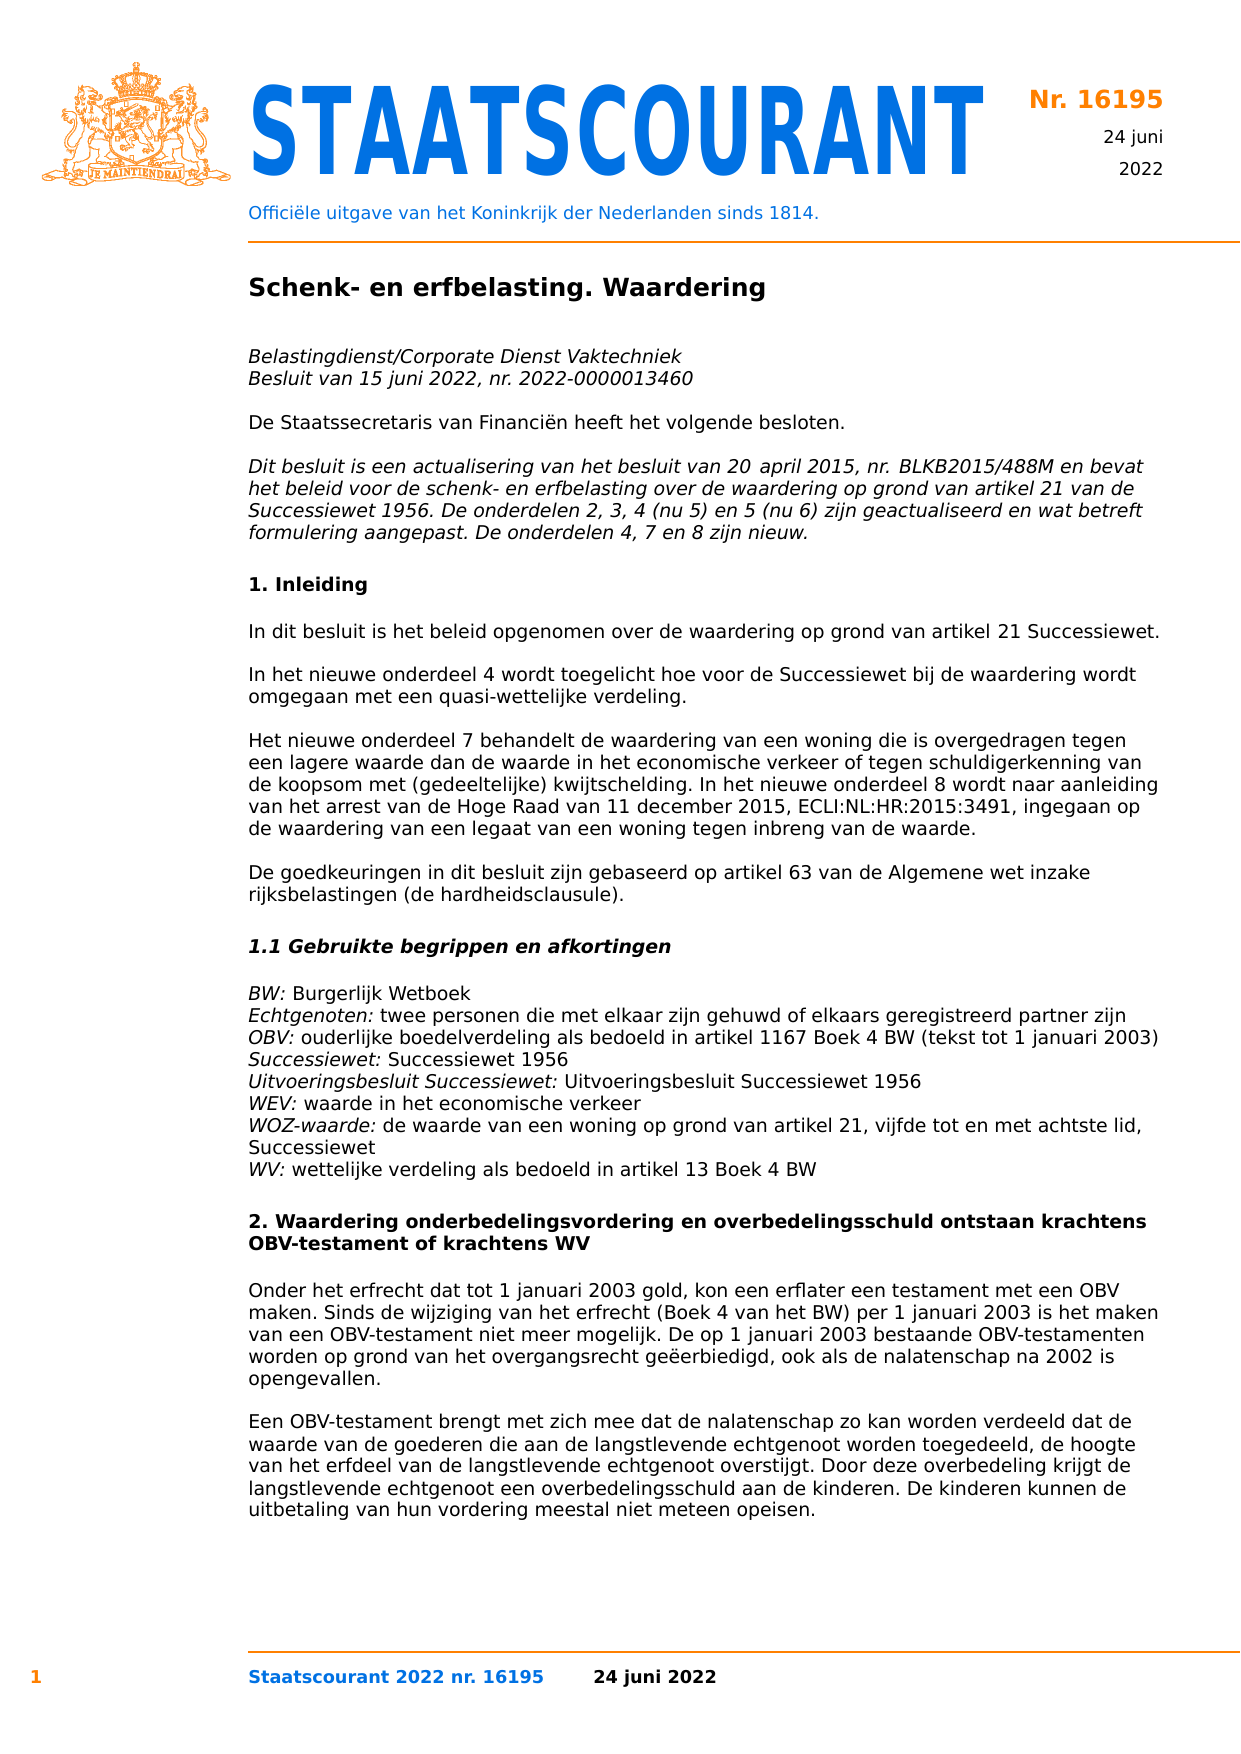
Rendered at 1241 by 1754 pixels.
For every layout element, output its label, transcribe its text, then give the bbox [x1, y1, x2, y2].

text Belastingdienst/Corporate Dienst Vaktechniek [248, 346, 1163, 368]
text De goedkeuringen in dit besluit zijn gebaseerd op artikel 63 van de Algemene wet inzake rijksbelastingen (de hardheidsclausule). [248, 862, 1163, 906]
table_header STAATSCOURANT [248, 62, 998, 203]
text OBV: ouderlijke boedelverdeling als bedoeld in artikel 1167 Boek 4 BW (tekst tot 1 januari 2003) [248, 1027, 1163, 1049]
text WV: wettelijke verdeling als bedoeld in artikel 13 Boek 4 BW [248, 1159, 1163, 1181]
text In dit besluit is het beleid opgenomen over de waardering op grond van artikel 21 Successiewet. [248, 621, 1163, 642]
text Onder het erfrecht dat tot 1 januari 2003 gold, kon een erflater een testament met een OBV maken. Sinds de wijziging van het erfrecht (Boek 4 van het BW) per 1 januari 2003 is het maken van een OBV-testament niet meer mogelijk. De op 1 januari 2003 bestaande OBV-testamenten worden op grond van het overgangsrecht geëerbiedigd, ook als de nalatenschap na 2002 is opengevallen. [248, 1280, 1163, 1389]
table_cell 24 juni [998, 121, 1240, 153]
text Dit besluit is een actualisering van het besluit van 20 april 2015, nr. BLKB2015/488M en bevat het beleid voor de schenk- en erfbelasting over de waardering op grond van artikel 21 van de Successiewet 1956. De onderdelen 2, 3, 4 (nu 5) en 5 (nu 6) zijn geactualiseerd en wat betreft formulering aangepast. De onderdelen 4, 7 en 8 zijn nieuw. [248, 456, 1163, 543]
subtitle 1.1 Gebruikte begrippen en afkortingen [248, 936, 1163, 958]
text Het nieuwe onderdeel 7 behandelt de waardering van een woning die is overgedragen tegen een lagere waarde dan de waarde in het economische verkeer of tegen schuldigerkenning van de koopsom met (gedeeltelijke) kwijtschelding. In het nieuwe onderdeel 8 wordt naar aanleiding van het arrest van de Hoge Raad van 11 december 2015, ECLI:NL:HR:2015:3491, ingegaan op de waardering van een legaat van een woning tegen inbreng van de waarde. [248, 730, 1163, 840]
picture [41, 62, 231, 186]
text BW: Burgerlijk Wetboek [248, 983, 1163, 1005]
subtitle 2. Waardering onderbedelingsvordering en overbedelingsschuld ontstaan krachtens OBV-testament of krachtens WV [248, 1211, 1163, 1255]
table_header Nr. 16195 [998, 62, 1240, 121]
subtitle 1. Inleiding [248, 573, 1163, 596]
text De Staatssecretaris van Financiën heeft het volgende besloten. [248, 412, 1163, 434]
text In het nieuwe onderdeel 4 wordt toegelicht hoe voor de Successiewet bij de waardering wordt omgegaan met een quasi-wettelijke verdeling. [248, 664, 1163, 708]
text Echtgenoten: twee personen die met elkaar zijn gehuwd of elkaars geregistreerd partner zijn [248, 1005, 1163, 1027]
text WOZ-waarde: de waarde van een woning op grond van artikel 21, vijfde tot en met achtste lid, Successiewet [248, 1115, 1163, 1159]
text Successiewet: Successiewet 1956 [248, 1049, 1163, 1071]
table_cell Officiële uitgave van het Koninkrijk der Nederlanden sinds 1814. [248, 203, 1240, 241]
table_cell 2022 [998, 153, 1240, 203]
text WEV: waarde in het economische verkeer [248, 1093, 1163, 1115]
text Uitvoeringsbesluit Successiewet: Uitvoeringsbesluit Successiewet 1956 [248, 1071, 1163, 1093]
text Besluit van 15 juni 2022, nr. 2022-0000013460 [248, 368, 1163, 390]
table_header [25, 62, 248, 241]
text Een OBV-testament brengt met zich mee dat de nalatenschap zo kan worden verdeeld dat de waarde van de goederen die aan de langstlevende echtgenoot worden toegedeeld, de hoogte van het erfdeel van de langstlevende echtgenoot overstijgt. Door deze overbedeling krijgt de langstlevende echtgenoot een overbedelingsschuld aan de kinderen. De kinderen kunnen de uitbetaling van hun vordering meestal niet meteen opeisen. [248, 1411, 1163, 1521]
subtitle Schenk- en erfbelasting. Waardering [248, 273, 1163, 302]
